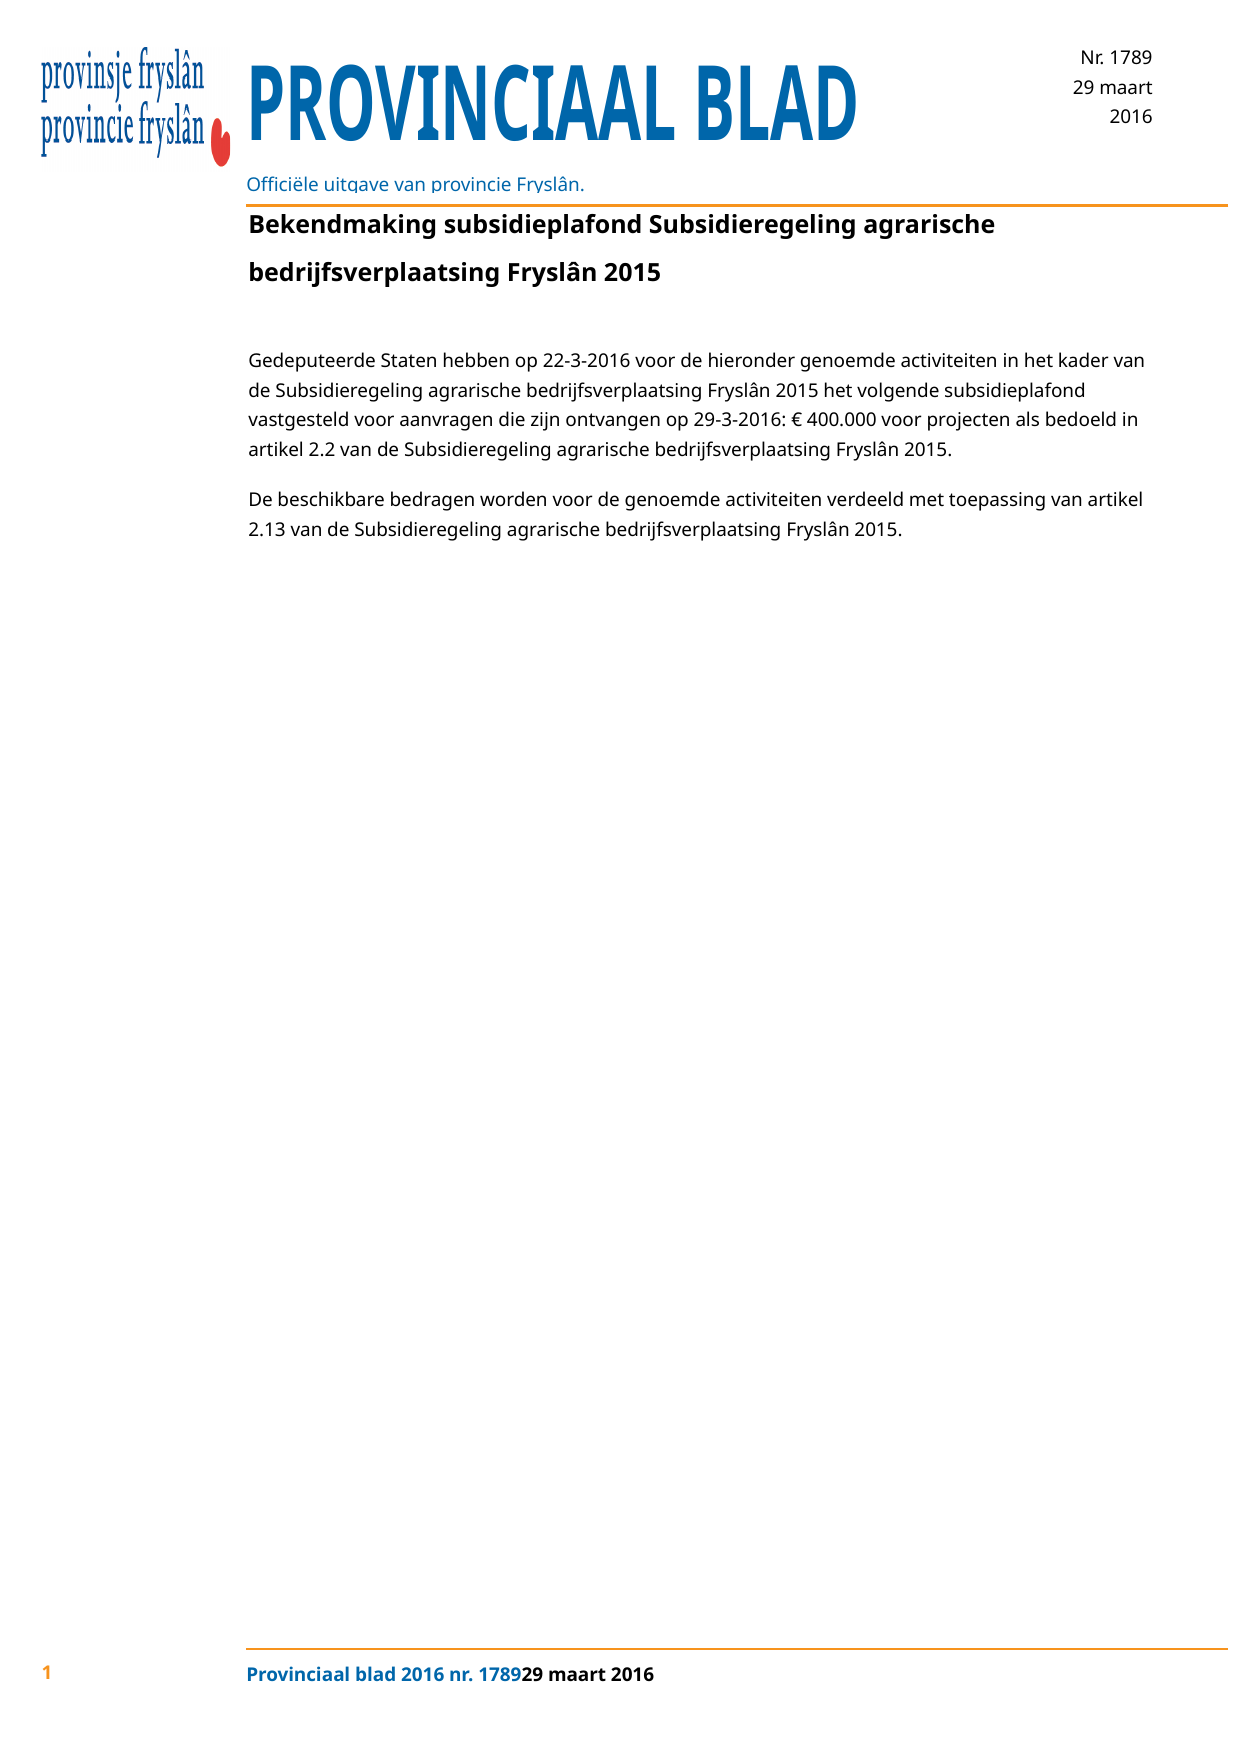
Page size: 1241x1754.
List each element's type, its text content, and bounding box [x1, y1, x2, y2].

text De beschikbare bedragen worden voor de genoemde activiteiten verdeeld met toepassing van artikel 2.13 van de Subsidieregeling agrarische bedrijfsverplaatsing Fryslân 2015. [248, 487, 1152, 542]
picture [41, 47, 231, 172]
text Gedeputeerde Staten hebben op 22-3-2016 voor de hieronder genoemde activiteiten in het kader van de Subsidieregeling agrarische bedrijfsverplaatsing Fryslân 2015 het volgende subsidieplafond vastgesteld voor aanvragen die zijn ontvangen op 29-3-2016: € 400.000 voor projecten als bedoeld in artikel 2.2 van de Subsidieregeling agrarische bedrijfsverplaatsing Fryslân 2015. [248, 347, 1152, 462]
text Bekendmaking subsidieplafond Subsidieregeling agrarische bedrijfsverplaatsing Fryslân 2015 [248, 207, 1152, 288]
